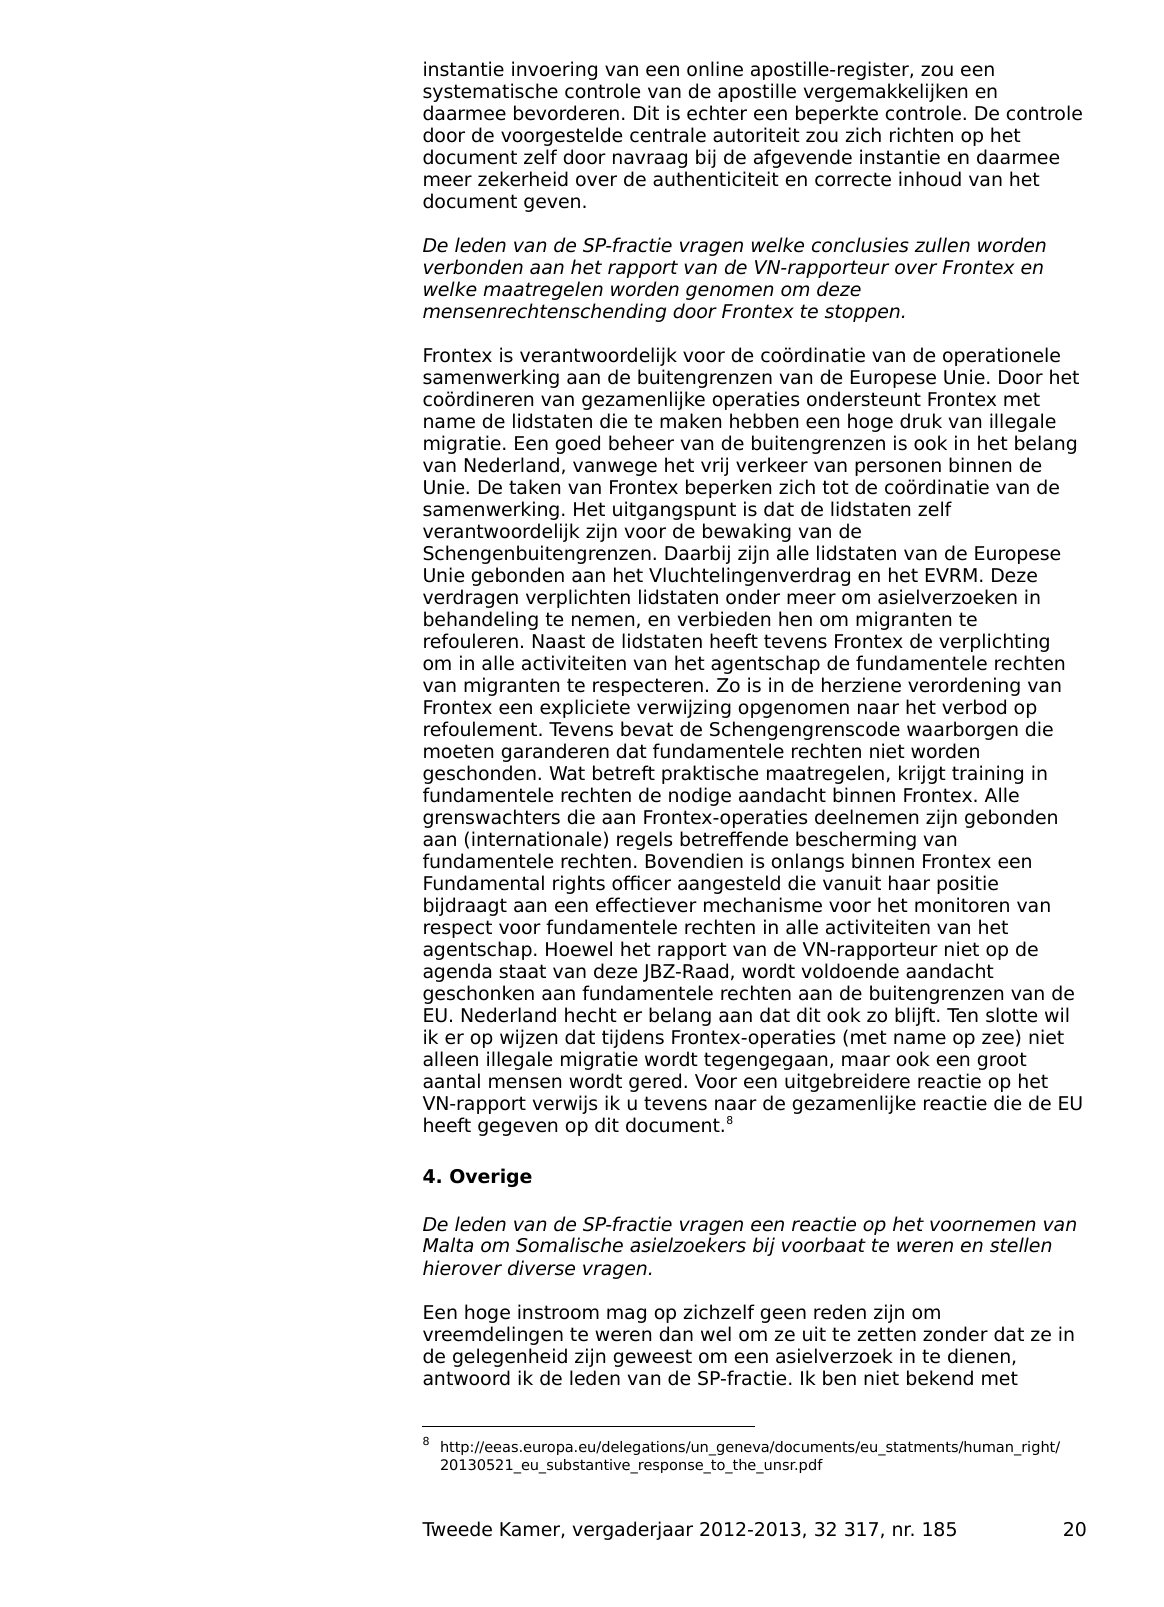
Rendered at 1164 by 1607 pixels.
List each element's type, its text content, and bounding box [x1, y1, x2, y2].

text Een hoge instroom mag op zichzelf geen reden zijn om vreemdelingen te weren dan wel om ze uit te zetten zonder dat ze in de gelegenheid zijn geweest om een asielverzoek in te dienen, antwoord ik de leden van de SP-fractie. Ik ben niet bekend met [422, 1302, 1087, 1389]
subtitle 4. Overige [422, 1166, 1087, 1188]
text http://eeas.europa.eu/delegations/un_geneva/documents/eu_statments/human_right/20130521_eu_substantive_response_to_the_unsr.pdf [422, 1435, 1087, 1474]
text Frontex is verantwoordelijk voor de coördinatie van de operationele samenwerking aan de buitengrenzen van de Europese Unie. Door het coördineren van gezamenlijke operaties ondersteunt Frontex met name de lidstaten die te maken hebben een hoge druk van illegale migratie. Een goed beheer van de buitengrenzen is ook in het belang van Nederland, vanwege het vrij verkeer van personen binnen de Unie. De taken van Frontex beperken zich tot de coördinatie van de samenwerking. Het uitgangspunt is dat de lidstaten zelf verantwoordelijk zijn voor de bewaking van de Schengenbuitengrenzen. Daarbij zijn alle lidstaten van de Europese Unie gebonden aan het Vluchtelingenverdrag en het EVRM. Deze verdragen verplichten lidstaten onder meer om asielverzoeken in behandeling te nemen, en verbieden hen om migranten te refouleren. Naast de lidstaten heeft tevens Frontex de verplichting om in alle activiteiten van het agentschap de fundamentele rechten van migranten te respecteren. Zo is in de herziene verordening van Frontex een expliciete verwijzing opgenomen naar het verbod op refoulement. Tevens bevat de Schengengrenscode waarborgen die moeten garanderen dat fundamentele rechten niet worden geschonden. Wat betreft praktische maatregelen, krijgt training in fundamentele rechten de nodige aandacht binnen Frontex. Alle grenswachters die aan Frontex-operaties deelnemen zijn gebonden aan (internationale) regels betreffende bescherming van fundamentele rechten. Bovendien is onlangs binnen Frontex een Fundamental rights officer aangesteld die vanuit haar positie bijdraagt aan een effectiever mechanisme voor het monitoren van respect voor fundamentele rechten in alle activiteiten van het agentschap. Hoewel het rapport van de VN-rapporteur niet op de agenda staat van deze JBZ-Raad, wordt voldoende aandacht geschonken aan fundamentele rechten aan de buitengrenzen van de EU. Nederland hecht er belang aan dat dit ook zo blijft. Ten slotte wil ik er op wijzen dat tijdens Frontex-operaties (met name op zee) niet alleen illegale migratie wordt tegengegaan, maar ook een groot aantal mensen wordt gered. Voor een uitgebreidere reactie op het VN-rapport verwijs ik u tevens naar de gezamenlijke reactie die de EU heeft gegeven op dit document. [422, 345, 1087, 1136]
text De leden van de SP-fractie vragen een reactie op het voornemen van Malta om Somalische asielzoekers bij voorbaat te weren en stellen hierover diverse vragen. [422, 1213, 1087, 1279]
text De leden van de SP-fractie vragen welke conclusies zullen worden verbonden aan het rapport van de VN-rapporteur over Frontex en welke maatregelen worden genomen om deze mensenrechtenschending door Frontex te stoppen. [422, 235, 1087, 323]
text instantie invoering van een online apostille-register, zou een systematische controle van de apostille vergemakkelijken en daarmee bevorderen. Dit is echter een beperkte controle. De controle door de voorgestelde centrale autoriteit zou zich richten op het document zelf door navraag bij de afgevende instantie en daarmee meer zekerheid over de authenticiteit en correcte inhoud van het document geven. [422, 59, 1087, 213]
